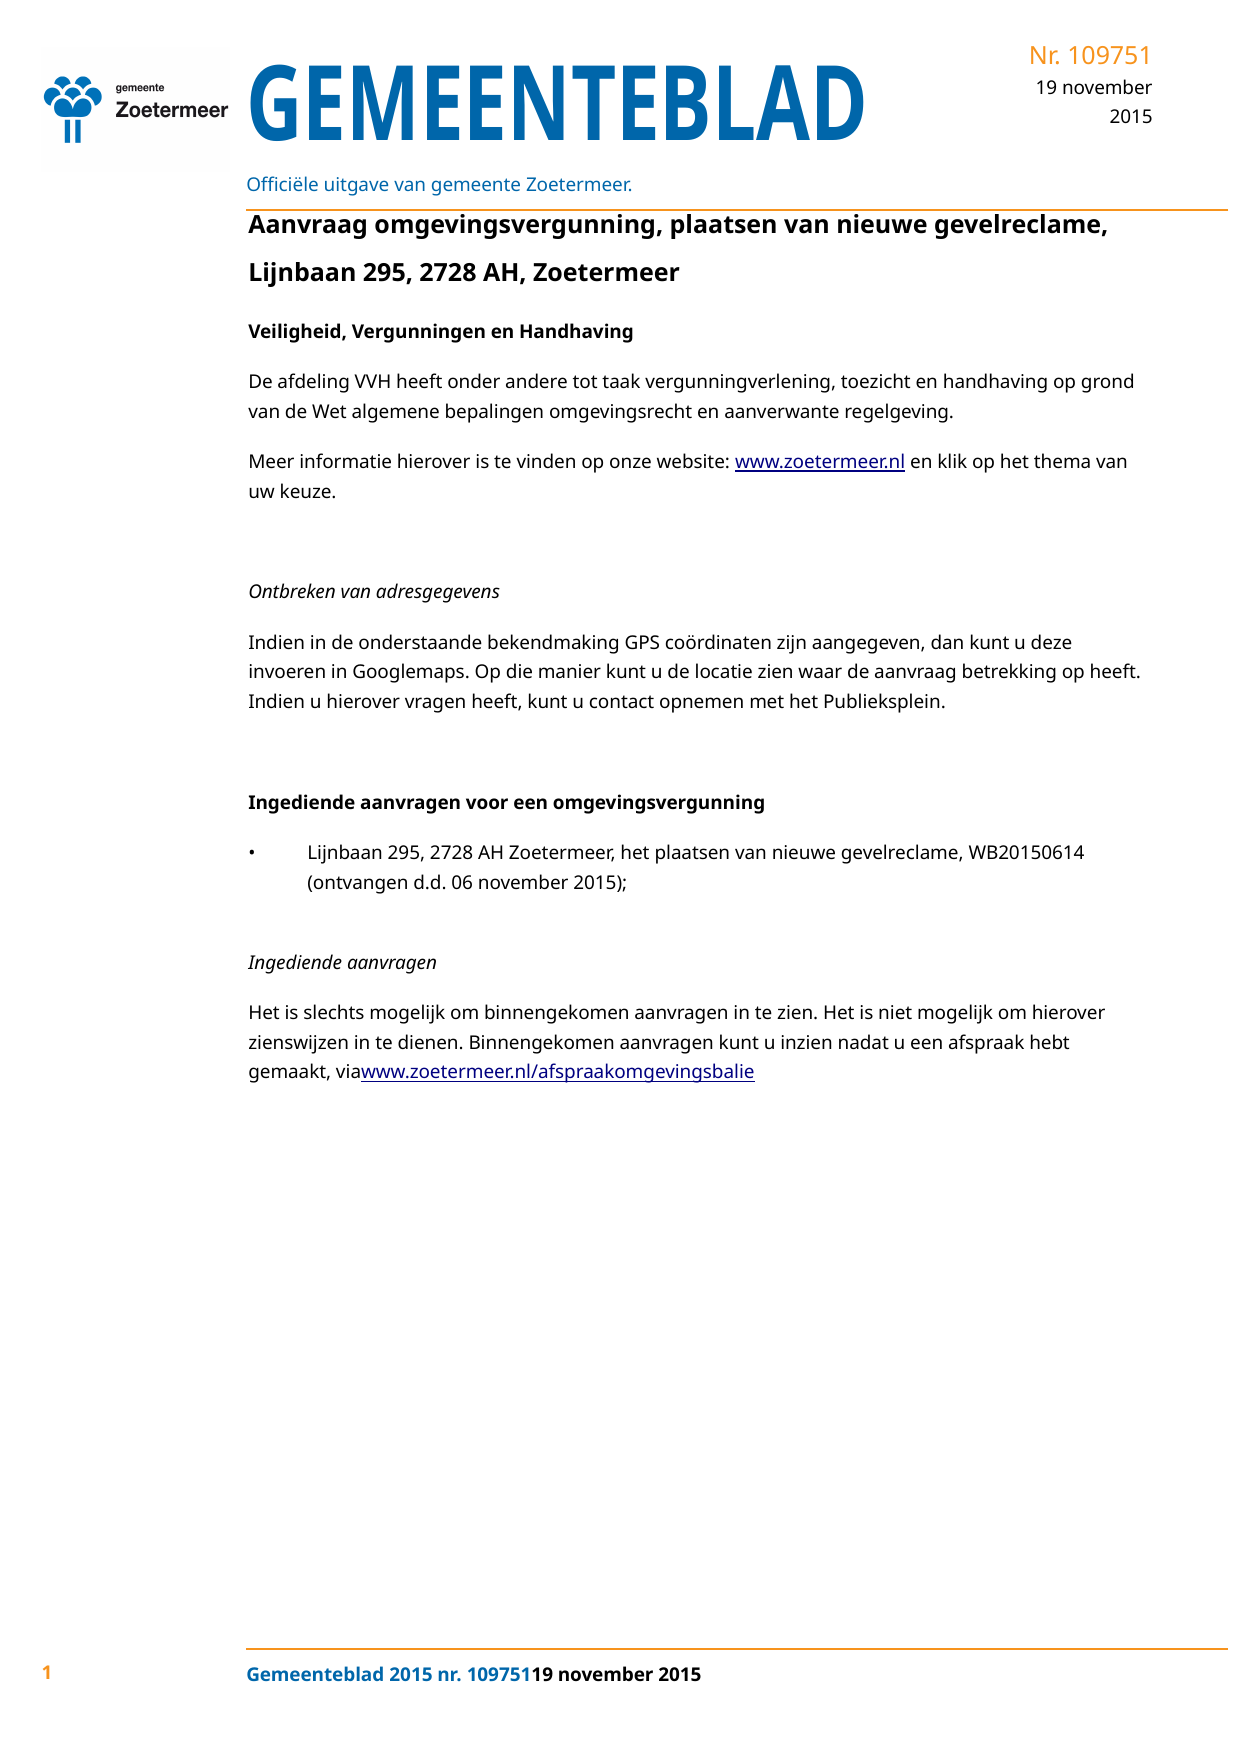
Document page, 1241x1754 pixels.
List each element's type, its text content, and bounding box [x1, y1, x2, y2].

text Ingediende aanvragen voor een omgevingsvergunning [248, 789, 1152, 815]
text Aanvraag omgevingsvergunning, plaatsen van nieuwe gevelreclame, Lijnbaan 295, 2728 AH, Zoetermeer [248, 211, 1152, 288]
list Lijnbaan 295, 2728 AH Zoetermeer, het plaatsen van nieuwe gevelreclame, WB20150614 (ontvangen d.d. 06 november 2015); [248, 839, 1152, 895]
text Indien in de onderstaande bekendmaking GPS coördinaten zijn aangegeven, dan kunt u deze invoeren in Googlemaps. Op die manier kunt u de locatie zien waar de aanvraag betrekking op heeft. Indien u hierover vragen heeft, kunt u contact opnemen met het Publieksplein. [248, 629, 1152, 714]
text Ingediende aanvragen [248, 949, 1152, 975]
text De afdeling VVH heeft onder andere tot taak vergunningverlening, toezicht en handhaving op grond van de Wet algemene bepalingen omgevingsrecht en aanverwante regelgeving. [248, 368, 1152, 424]
text Ontbreken van adresgegevens [248, 579, 1152, 604]
text Meer informatie hierover is te vinden op onze website: www.zoetermeer.nl en klik op het thema van uw keuze. [248, 448, 1152, 504]
text Het is slechts mogelijk om binnengekomen aanvragen in te zien. Het is niet mogelijk om hierover zienswijzen in te dienen. Binnengekomen aanvragen kunt u inzien nadat u een afspraak hebt gemaakt, viawww.zoetermeer.nl/afspraakomgevingsbalie [248, 999, 1152, 1084]
text Veiligheid, Vergunningen en Handhaving [248, 318, 1152, 344]
picture [41, 47, 231, 172]
